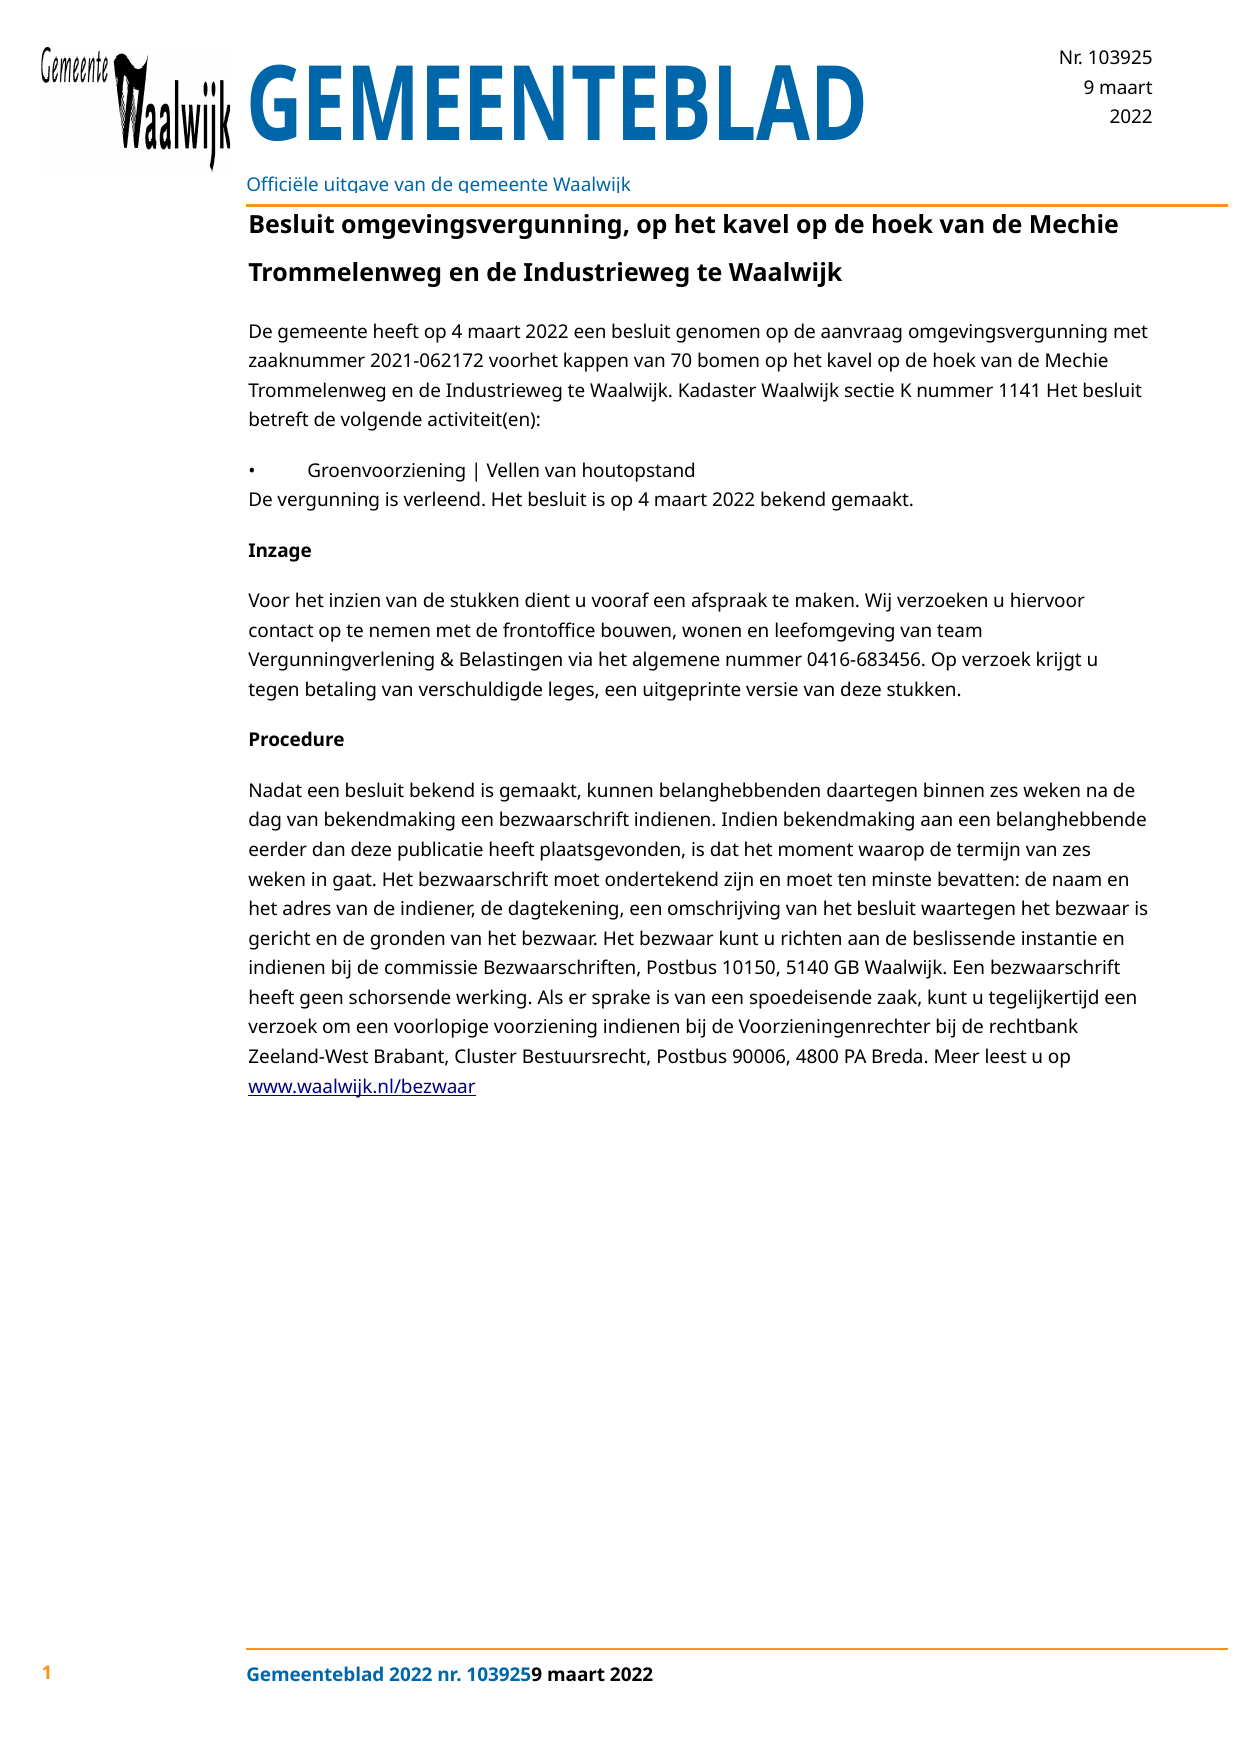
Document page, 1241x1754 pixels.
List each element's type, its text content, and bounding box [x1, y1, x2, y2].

text Nadat een besluit bekend is gemaakt, kunnen belanghebbenden daartegen binnen zes weken na de dag van bekendmaking een bezwaarschrift indienen. Indien bekendmaking aan een belanghebbende eerder dan deze publicatie heeft plaatsgevonden, is dat het moment waarop de termijn van zes weken in gaat. Het bezwaarschrift moet ondertekend zijn en moet ten minste bevatten: de naam en het adres van de indiener, de dagtekening, een omschrijving van het besluit waartegen het bezwaar is gericht en de gronden van het bezwaar. Het bezwaar kunt u richten aan de beslissende instantie en indienen bij de commissie Bezwaarschriften, Postbus 10150, 5140 GB Waalwijk. Een bezwaarschrift heeft geen schorsende werking. Als er sprake is van een spoedeisende zaak, kunt u tegelijkertijd een verzoek om een voorlopige voorziening indienen bij de Voorzieningenrechter bij de rechtbank Zeeland-West Brabant, Cluster Bestuursrecht, Postbus 90006, 4800 PA Breda. Meer leest u op www.waalwijk.nl/bezwaar [248, 777, 1152, 1099]
picture [41, 47, 231, 172]
text Besluit omgevingsvergunning, op het kavel op de hoek van de Mechie Trommelenweg en de Industrieweg te Waalwijk [248, 207, 1152, 288]
text De gemeente heeft op 4 maart 2022 een besluit genomen op de aanvraag omgevingsvergunning met zaaknummer 2021-062172 voorhet kappen van 70 bomen op het kavel op de hoek van de Mechie Trommelenweg en de Industrieweg te Waalwijk. Kadaster Waalwijk sectie K nummer 1141 Het besluit betreft de volgende activiteit(en): [248, 318, 1152, 432]
text Inzage [248, 537, 1152, 563]
list Groenvoorziening | Vellen van houtopstand [248, 457, 1152, 483]
text Voor het inzien van de stukken dient u vooraf een afspraak te maken. Wij verzoeken u hiervoor contact op te nemen met de frontoffice bouwen, wonen en leefomgeving van team Vergunningverlening & Belastingen via het algemene nummer 0416-683456. Op verzoek krijgt u tegen betaling van verschuldigde leges, een uitgeprinte versie van deze stukken. [248, 587, 1152, 702]
text Procedure [248, 727, 1152, 752]
text De vergunning is verleend. Het besluit is op 4 maart 2022 bekend gemaakt. [248, 487, 1152, 512]
